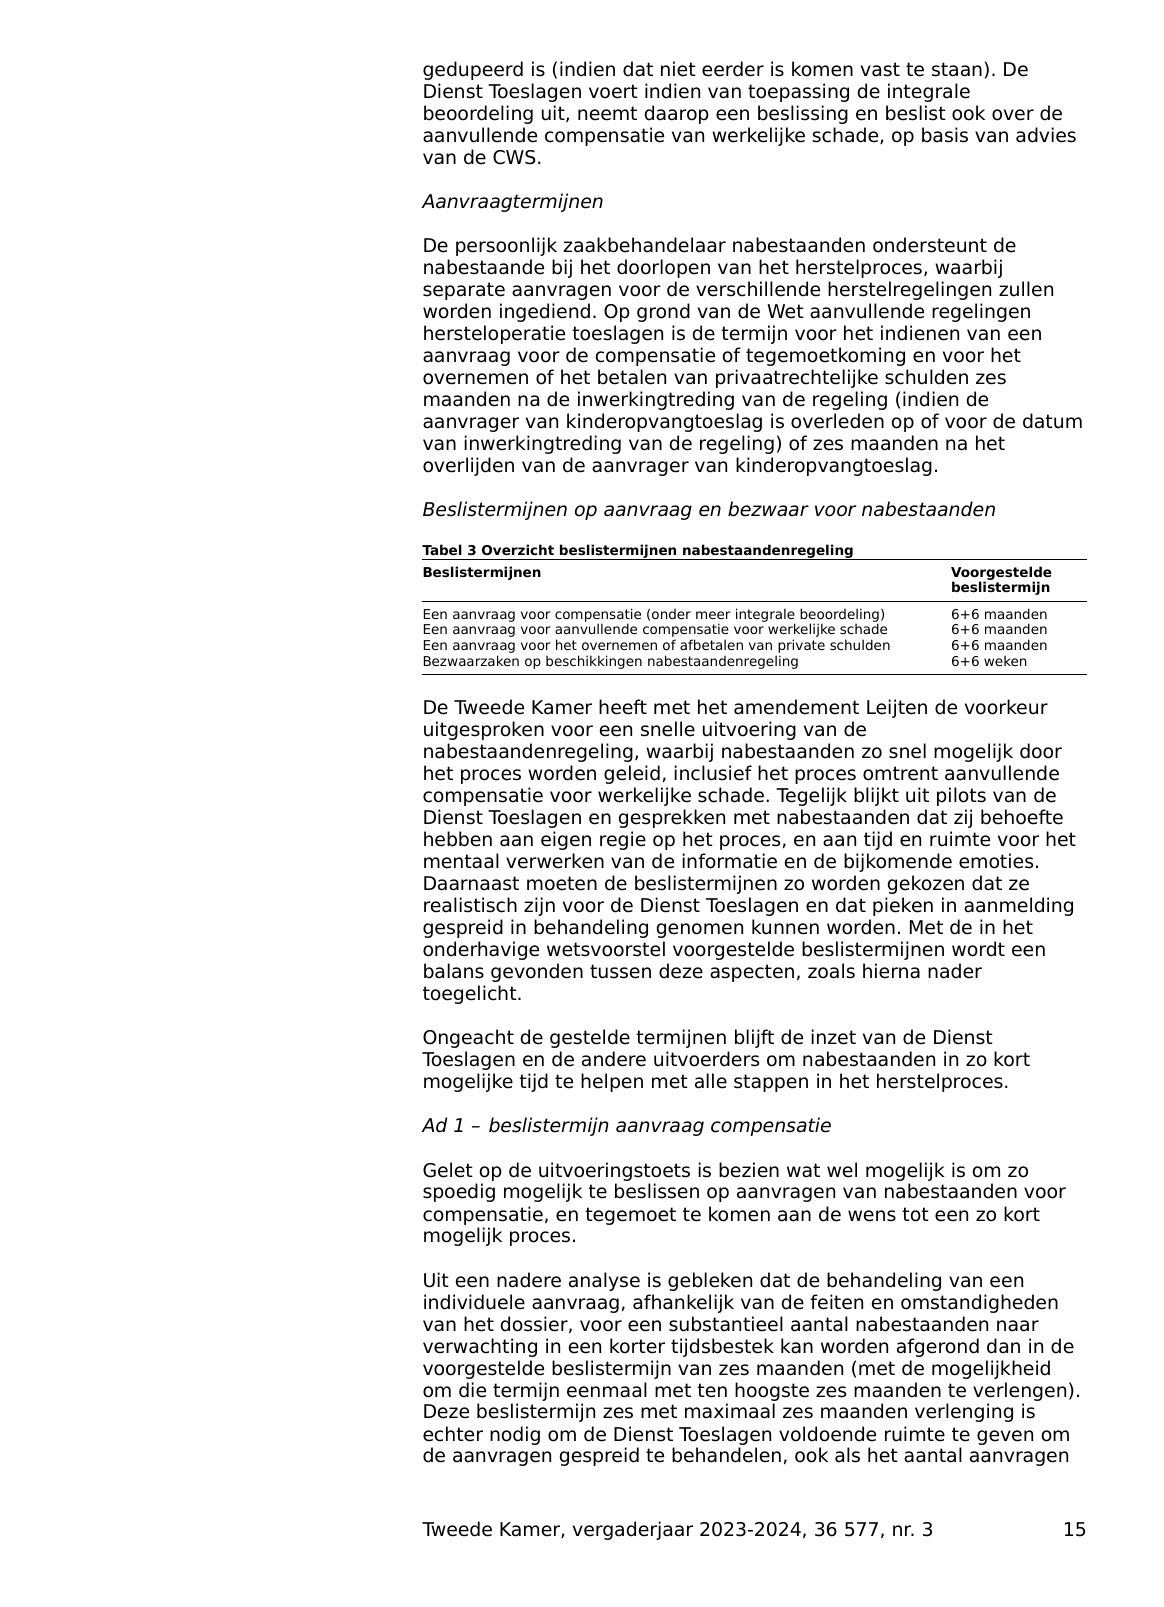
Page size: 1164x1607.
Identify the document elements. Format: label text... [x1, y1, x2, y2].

text Gelet op de uitvoeringstoets is bezien wat wel mogelijk is om zo spoedig mogelijk te beslissen op aanvragen van nabestaanden voor compensatie, en tegemoet te komen aan de wens tot een zo kort mogelijk proces. [422, 1159, 1087, 1247]
table_cell 6+6 maanden [945, 638, 1087, 654]
subtitle Aanvraagtermijnen [422, 191, 1087, 213]
table_cell Bezwaarzaken op beschikkingen nabestaandenregeling [422, 654, 945, 674]
table_cell 6+6 maanden [945, 602, 1087, 622]
table_cell 6+6 maanden [945, 622, 1087, 638]
table_header Tabel 3 Overzicht beslistermijnen nabestaandenregeling [422, 543, 1087, 559]
table_cell Een aanvraag voor compensatie (onder meer integrale beoordeling) [422, 602, 945, 622]
text Ongeacht de gestelde termijnen blijft de inzet van de Dienst Toeslagen en de andere uitvoerders om nabestaanden in zo kort mogelijke tijd te helpen met alle stappen in het herstelproces. [422, 1027, 1087, 1093]
text De persoonlijk zaakbehandelaar nabestaanden ondersteunt de nabestaande bij het doorlopen van het herstelproces, waarbij separate aanvragen voor de verschillende herstelregelingen zullen worden ingediend. Op grond van de Wet aanvullende regelingen hersteloperatie toeslagen is de termijn voor het indienen van een aanvraag voor de compensatie of tegemoetkoming en voor het overnemen of het betalen van privaatrechtelijke schulden zes maanden na de inwerkingtreding van de regeling (indien de aanvrager van kinderopvangtoeslag is overleden op of voor de datum van inwerkingtreding van de regeling) of zes maanden na het overlijden van de aanvrager van kinderopvangtoeslag. [422, 235, 1087, 477]
table_cell Een aanvraag voor aanvullende compensatie voor werkelijke schade [422, 622, 945, 638]
text De Tweede Kamer heeft met het amendement Leijten de voorkeur uitgesproken voor een snelle uitvoering van de nabestaandenregeling, waarbij nabestaanden zo snel mogelijk door het proces worden geleid, inclusief het proces omtrent aanvullende compensatie voor werkelijke schade. Tegelijk blijkt uit pilots van de Dienst Toeslagen en gesprekken met nabestaanden dat zij behoefte hebben aan eigen regie op het proces, en aan tijd en ruimte voor het mentaal verwerken van de informatie en de bijkomende emoties. Daarnaast moeten de beslistermijnen zo worden gekozen dat ze realistisch zijn voor de Dienst Toeslagen en dat pieken in aanmelding gespreid in behandeling genomen kunnen worden. Met de in het onderhavige wetsvoorstel voorgestelde beslistermijnen wordt een balans gevonden tussen deze aspecten, zoals hierna nader toegelicht. [422, 697, 1087, 1005]
table_cell Beslistermijnen [422, 560, 945, 601]
table_cell Een aanvraag voor het overnemen of afbetalen van private schulden [422, 638, 945, 654]
subtitle Beslistermijnen op aanvraag en bezwaar voor nabestaanden [422, 499, 1087, 521]
table_cell 6+6 weken [945, 654, 1087, 674]
text Uit een nadere analyse is gebleken dat de behandeling van een individuele aanvraag, afhankelijk van de feiten en omstandigheden van het dossier, voor een substantieel aantal nabestaanden naar verwachting in een korter tijdsbestek kan worden afgerond dan in de voorgestelde beslistermijn van zes maanden (met de mogelijkheid om die termijn eenmaal met ten hoogste zes maanden te verlengen). Deze beslistermijn zes met maximaal zes maanden verlenging is echter nodig om de Dienst Toeslagen voldoende ruimte te geven om de aanvragen gespreid te behandelen, ook als het aantal aanvragen [422, 1269, 1087, 1467]
subtitle Ad 1 – beslistermijn aanvraag compensatie [422, 1115, 1087, 1137]
text gedupeerd is (indien dat niet eerder is komen vast te staan). De Dienst Toeslagen voert indien van toepassing de integrale beoordeling uit, neemt daarop een beslissing en beslist ook over de aanvullende compensatie van werkelijke schade, op basis van advies van de CWS. [422, 59, 1087, 169]
table_cell Voorgestelde beslistermijn [945, 560, 1087, 601]
